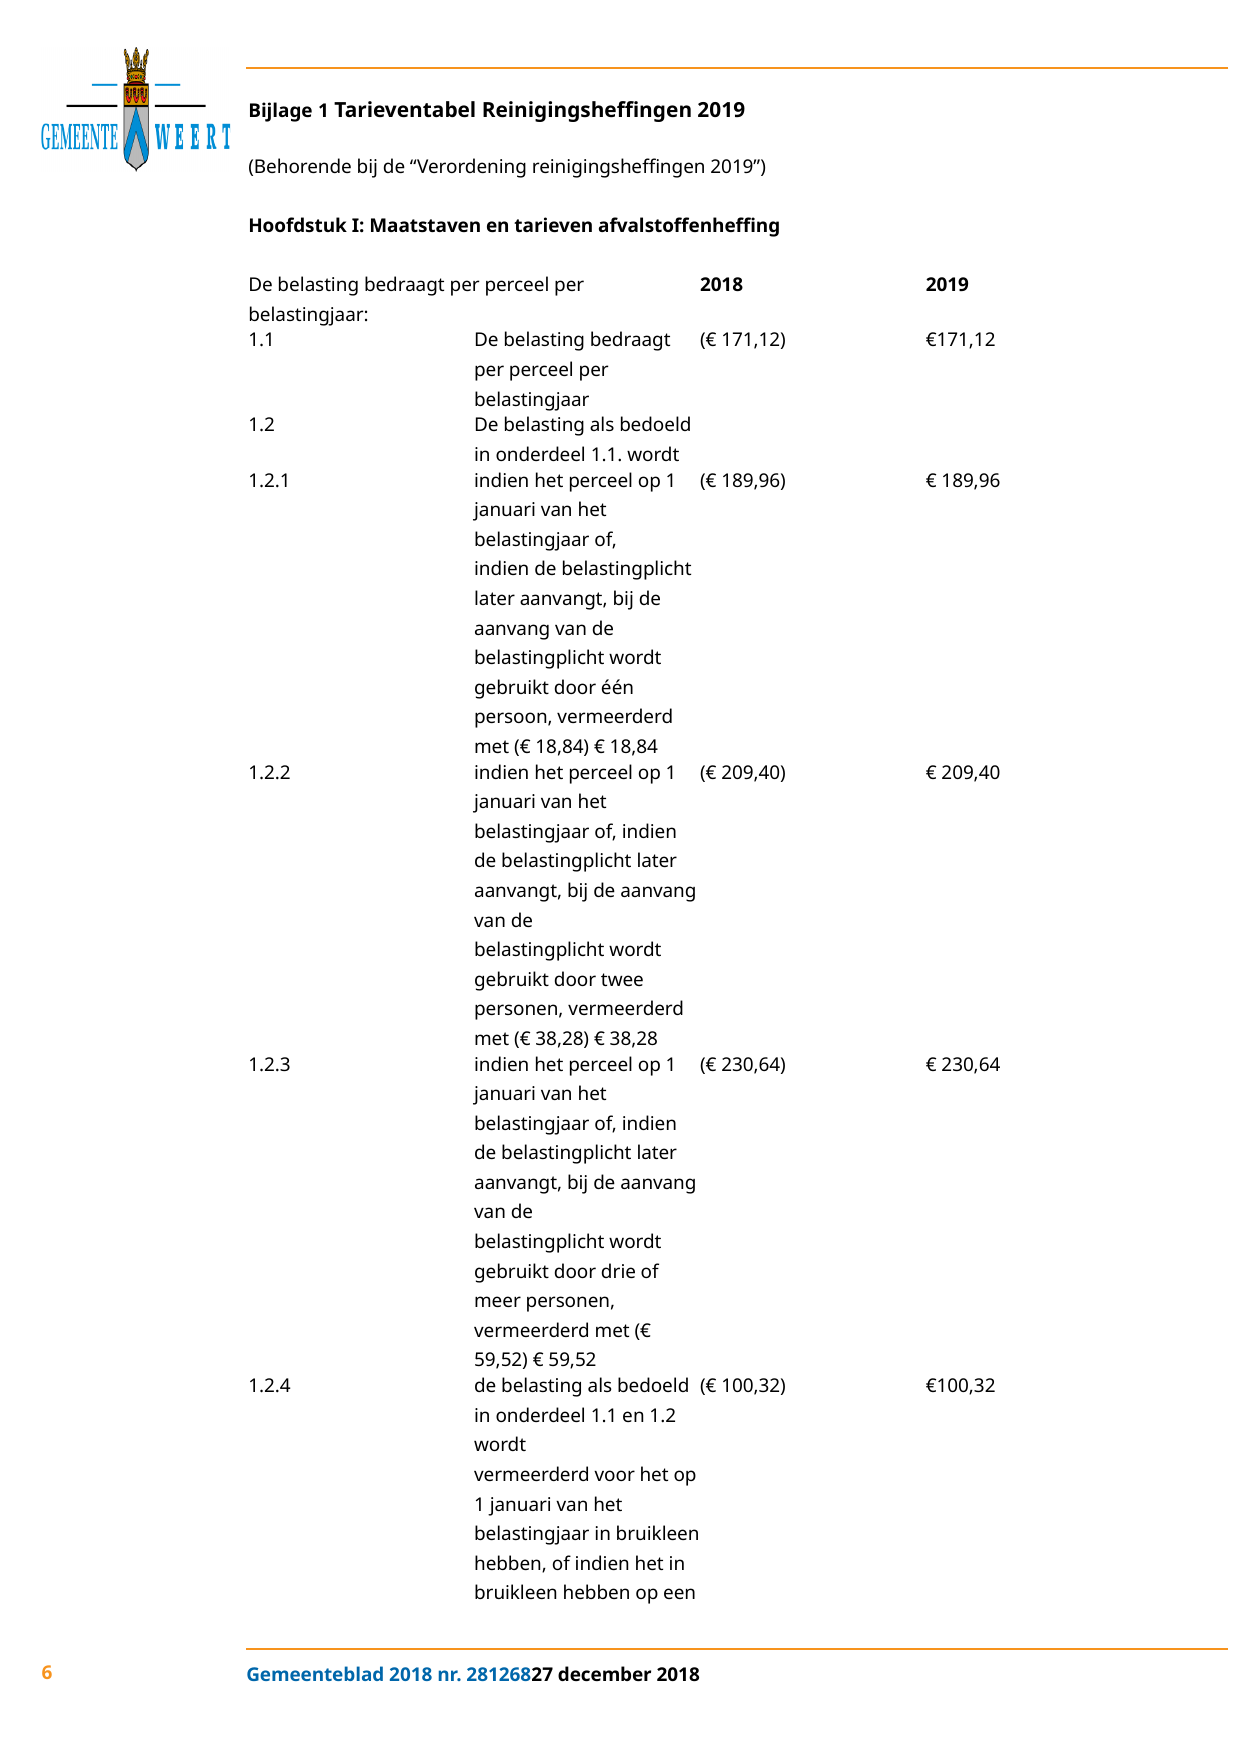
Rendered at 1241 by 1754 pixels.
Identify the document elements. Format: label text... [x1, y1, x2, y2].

table_cell € 189,96 [926, 467, 1152, 759]
table_cell indien het perceel op 1 januari van het belastingjaar of, indien de belastingplicht later aanvangt, bij de aanvang van de belastingplicht wordt gebruikt door drie of meer personen, vermeerderd met (€ 59,52) € 59,52 [474, 1051, 700, 1372]
table_cell € 230,64 [926, 1051, 1152, 1372]
text (Behorende bij de “Verordening reinigingsheffingen 2019”) [248, 153, 1152, 179]
table_cell 1.2.1 [248, 467, 474, 759]
table_cell De belasting bedraagt per perceel per belastingjaar [474, 327, 700, 412]
table_cell [700, 412, 926, 467]
table_cell 1.2.2 [248, 759, 474, 1051]
table_cell €171,12 [926, 327, 1152, 412]
table_cell €100,32 [926, 1373, 1152, 1605]
table_header De belasting bedraagt per perceel per belastingjaar: [248, 271, 700, 327]
table_cell 1.2.4 [248, 1373, 474, 1605]
table_cell de belasting als bedoeld in onderdeel 1.1 en 1.2 wordt vermeerderd voor het op 1 januari van het belastingjaar in bruikleen hebben, of indien het in bruikleen hebben op een [474, 1373, 700, 1605]
table_cell (€ 100,32) [700, 1373, 926, 1605]
text Hoofdstuk I: Maatstaven en tarieven afvalstoffenheffing [248, 212, 1152, 238]
table_cell (€ 230,64) [700, 1051, 926, 1372]
table_header 2019 [926, 271, 1152, 327]
table_cell (€ 189,96) [700, 467, 926, 759]
table_cell 1.2 [248, 412, 474, 467]
table_cell [926, 412, 1152, 467]
table_cell (€ 209,40) [700, 759, 926, 1051]
text Bijlage 1 Tarieventabel Reinigingsheffingen 2019 [248, 95, 1152, 123]
table_cell € 209,40 [926, 759, 1152, 1051]
table_cell indien het perceel op 1 januari van het belastingjaar of, indien de belastingplicht later aanvangt, bij de aanvang van de belastingplicht wordt gebruikt door twee personen, vermeerderd met (€ 38,28) € 38,28 [474, 759, 700, 1051]
table_cell 1.1 [248, 327, 474, 412]
table_cell indien het perceel op 1 januari van het belastingjaar of, indien de belastingplicht later aanvangt, bij de aanvang van de belastingplicht wordt gebruikt door één persoon, vermeerderd met (€ 18,84) € 18,84 [474, 467, 700, 759]
table_header 2018 [700, 271, 926, 327]
table_cell (€ 171,12) [700, 327, 926, 412]
table_cell 1.2.3 [248, 1051, 474, 1372]
picture [41, 47, 231, 172]
table_cell De belasting als bedoeld in onderdeel 1.1. wordt [474, 412, 700, 467]
